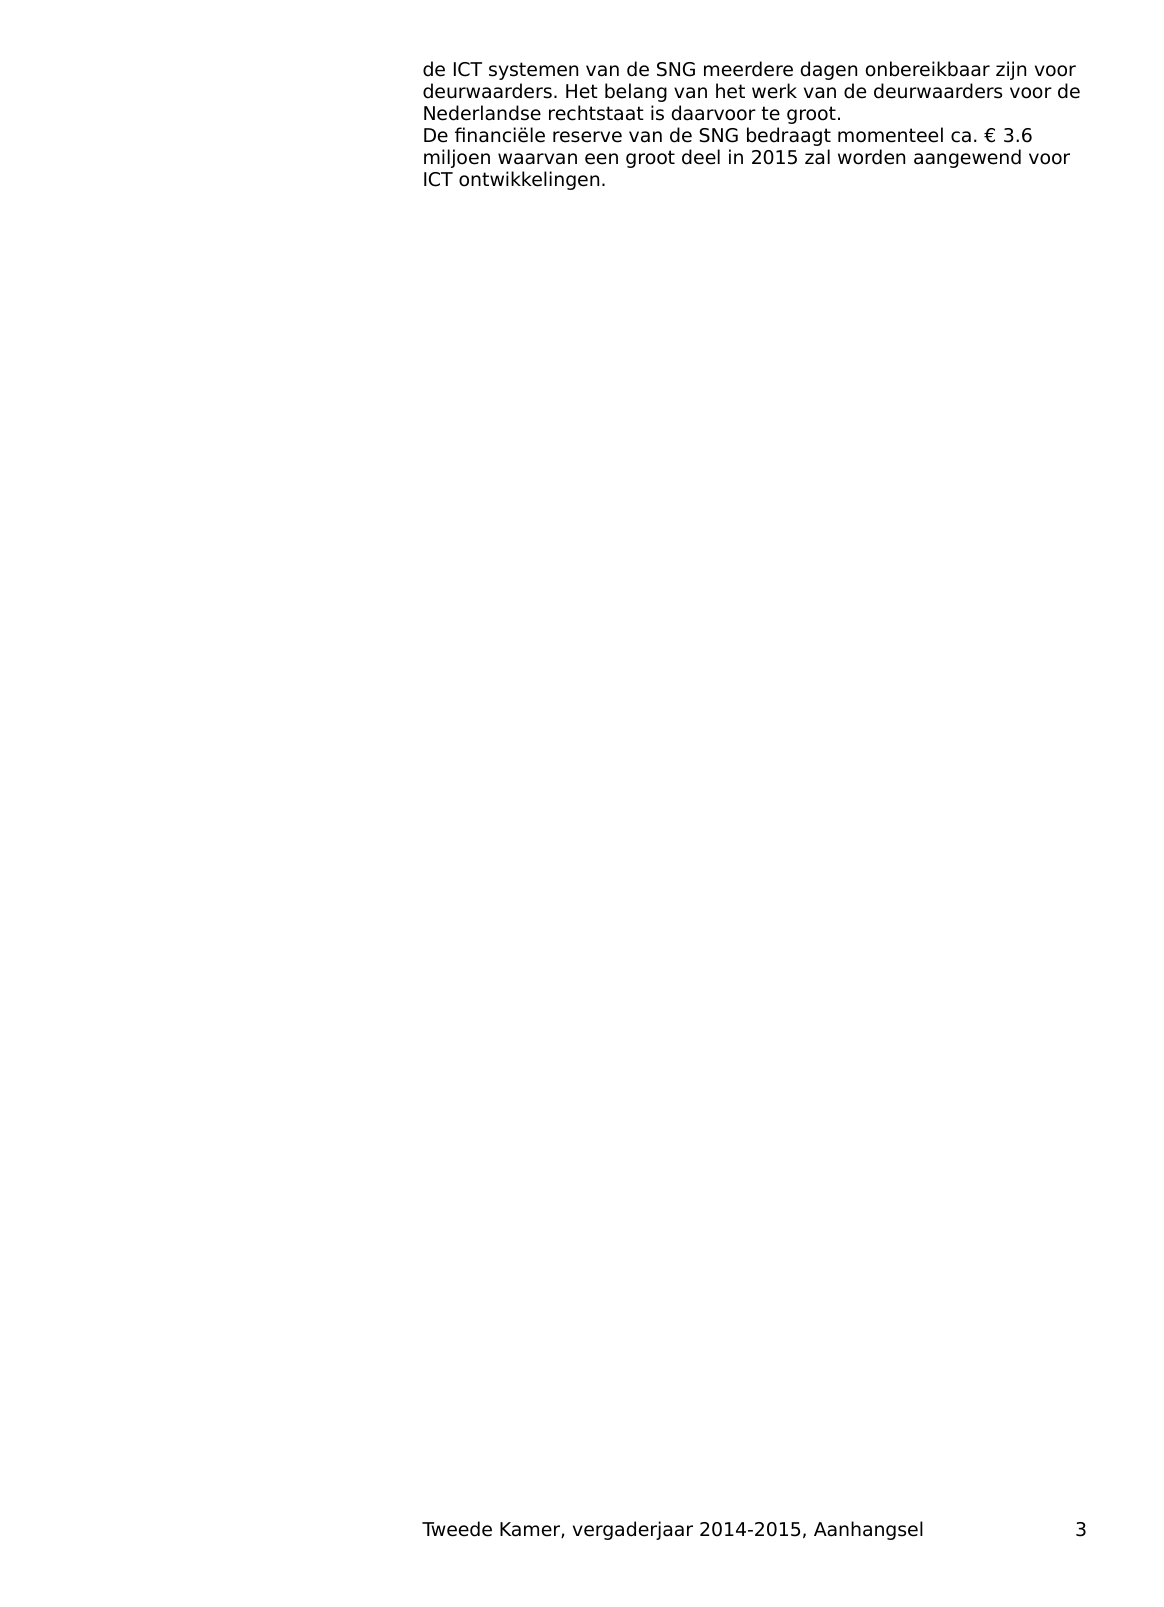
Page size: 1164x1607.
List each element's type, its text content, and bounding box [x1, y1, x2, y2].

text de ICT systemen van de SNG meerdere dagen onbereikbaar zijn voor deurwaarders. Het belang van het werk van de deurwaarders voor de Nederlandse rechtstaat is daarvoor te groot. [422, 59, 1087, 125]
text De financiële reserve van de SNG bedraagt momenteel ca. € 3.6 miljoen waarvan een groot deel in 2015 zal worden aangewend voor ICT ontwikkelingen. [422, 125, 1087, 191]
